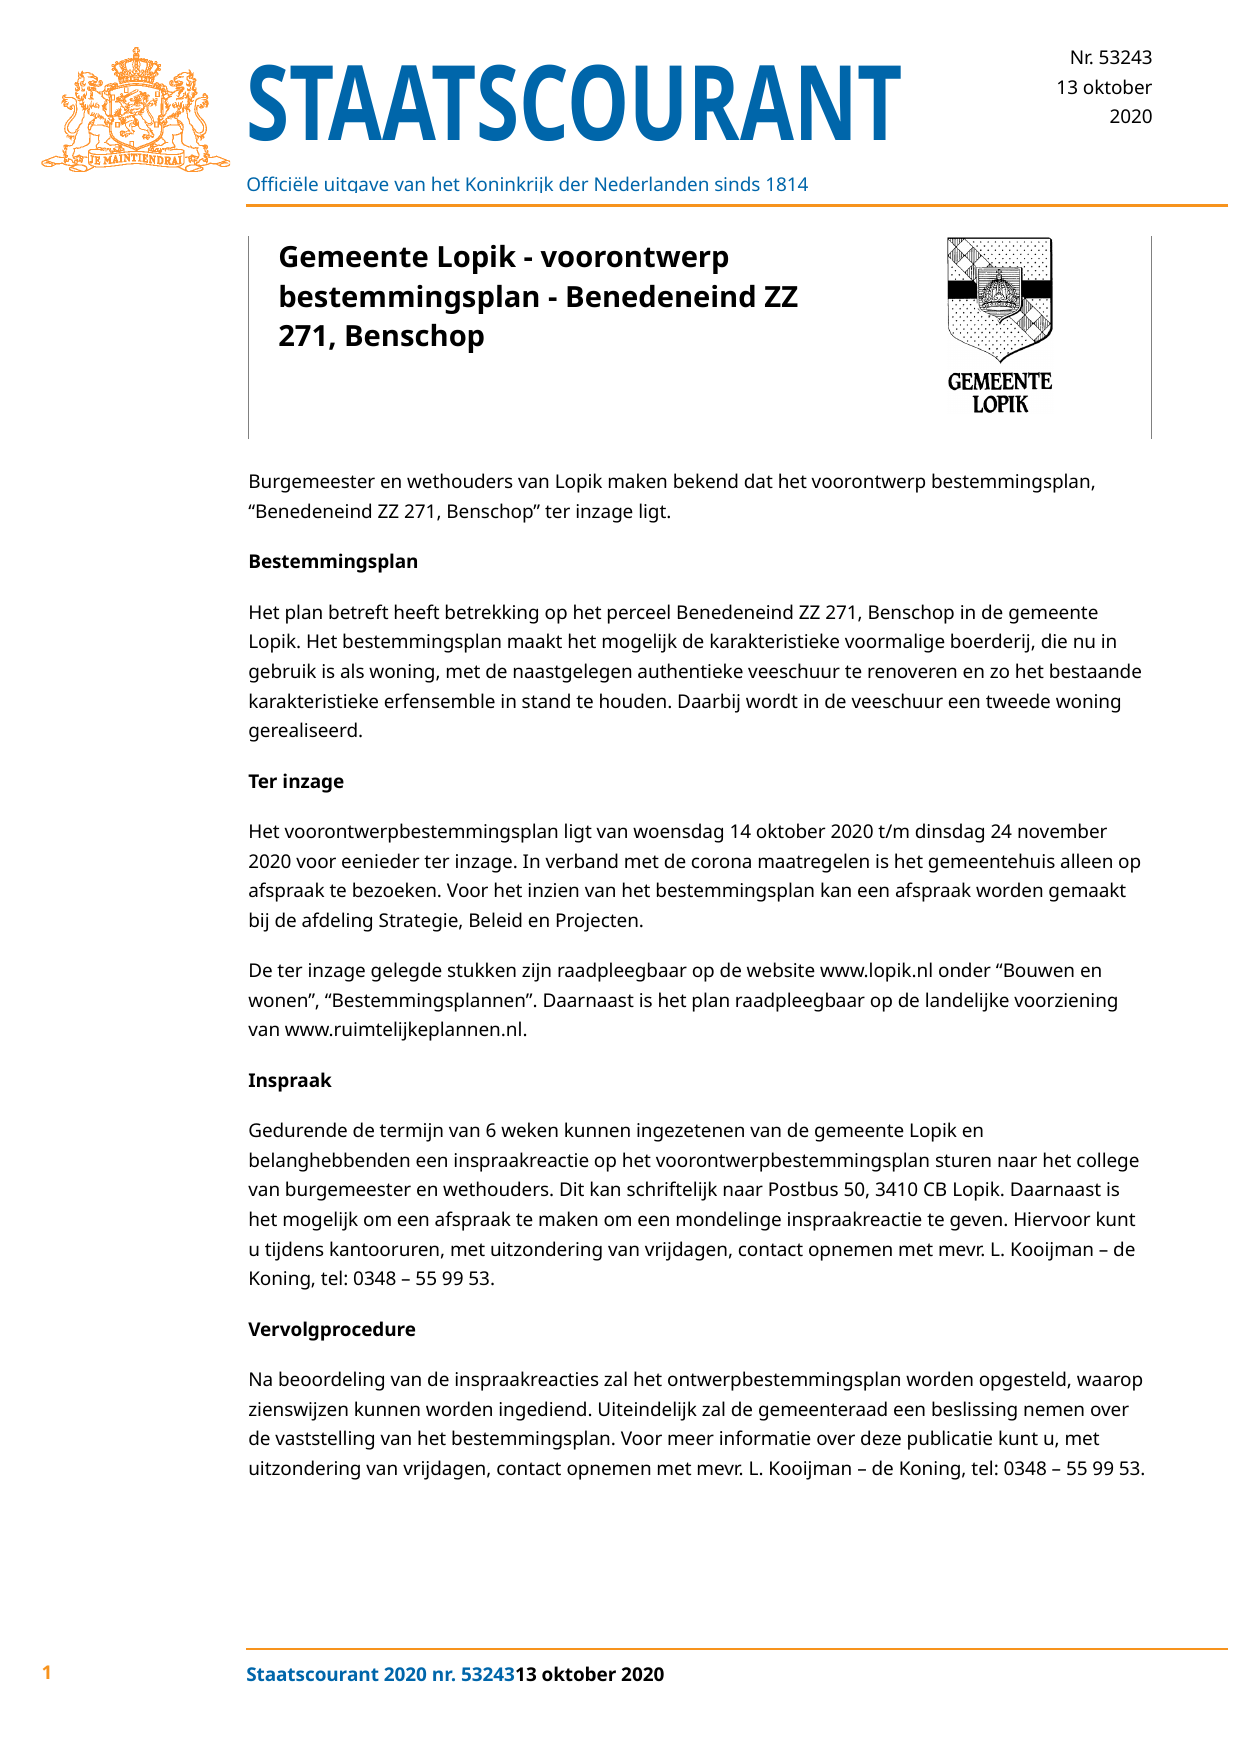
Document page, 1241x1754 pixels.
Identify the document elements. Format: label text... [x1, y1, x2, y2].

table_header [850, 236, 946, 413]
table_header [850, 414, 1151, 439]
text Het voorontwerpbestemmingsplan ligt van woensdag 14 oktober 2020 t/m dinsdag 24 november 2020 voor eenieder ter inzage. In verband met de corona maatregelen is het gemeentehuis alleen op afspraak te bezoeken. Voor het inzien van het bestemmingsplan kan een afspraak worden gemaakt bij de afdeling Strategie, Beleid en Projecten. [248, 818, 1152, 933]
text Ter inzage [248, 768, 1152, 793]
text Vervolgprocedure [248, 1316, 1152, 1341]
table_header Gemeente Lopik - voorontwerp bestemmingsplan - Benedeneind ZZ 271, Benschop [249, 236, 850, 439]
text Burgemeester en wethouders van Lopik maken bekend dat het voorontwerp bestemmingsplan, “Benedeneind ZZ 271, Benschop” ter inzage ligt. [248, 469, 1152, 524]
text Inspraak [248, 1067, 1152, 1093]
text Gedurende de termijn van 6 weken kunnen ingezetenen van de gemeente Lopik en belanghebbenden een inspraakreactie op het voorontwerpbestemmingsplan sturen naar het college van burgemeester en wethouders. Dit kan schriftelijk naar Postbus 50, 3410 CB Lopik. Daarnaast is het mogelijk om een afspraak te maken om een mondelinge inspraakreactie te geven. Hiervoor kunt u tijdens kantooruren, met uitzondering van vrijdagen, contact opnemen met mevr. L. Kooijman – de Koning, tel: 0348 – 55 99 53. [248, 1117, 1152, 1291]
text Het plan betreft heeft betrekking op het perceel Benedeneind ZZ 271, Benschop in de gemeente Lopik. Het bestemmingsplan maakt het mogelijk de karakteristieke voormalige boerderij, die nu in gebruik is als woning, met de naastgelegen authentieke veeschuur te renoveren en zo het bestaande karakteristieke erfensemble in stand te houden. Daarbij wordt in de veeschuur een tweede woning gerealiseerd. [248, 599, 1152, 743]
table_header [1055, 236, 1151, 413]
picture [41, 47, 231, 172]
text Na beoordeling van de inspraakreacties zal het ontwerpbestemmingsplan worden opgesteld, waarop zienswijzen kunnen worden ingediend. Uiteindelijk zal de gemeenteraad een beslissing nemen over de vaststelling van het bestemmingsplan. Voor meer informatie over deze publicatie kunt u, met uitzondering van vrijdagen, contact opnemen met mevr. L. Kooijman – de Koning, tel: 0348 – 55 99 53. [248, 1366, 1152, 1481]
picture [946, 236, 1055, 414]
text De ter inzage gelegde stukken zijn raadpleegbaar op de website www.lopik.nl onder “Bouwen en wonen”, “Bestemmingsplannen”. Daarnaast is het plan raadpleegbaar op de landelijke voorziening van www.ruimtelijkeplannen.nl. [248, 957, 1152, 1042]
text Bestemmingsplan [248, 549, 1152, 574]
